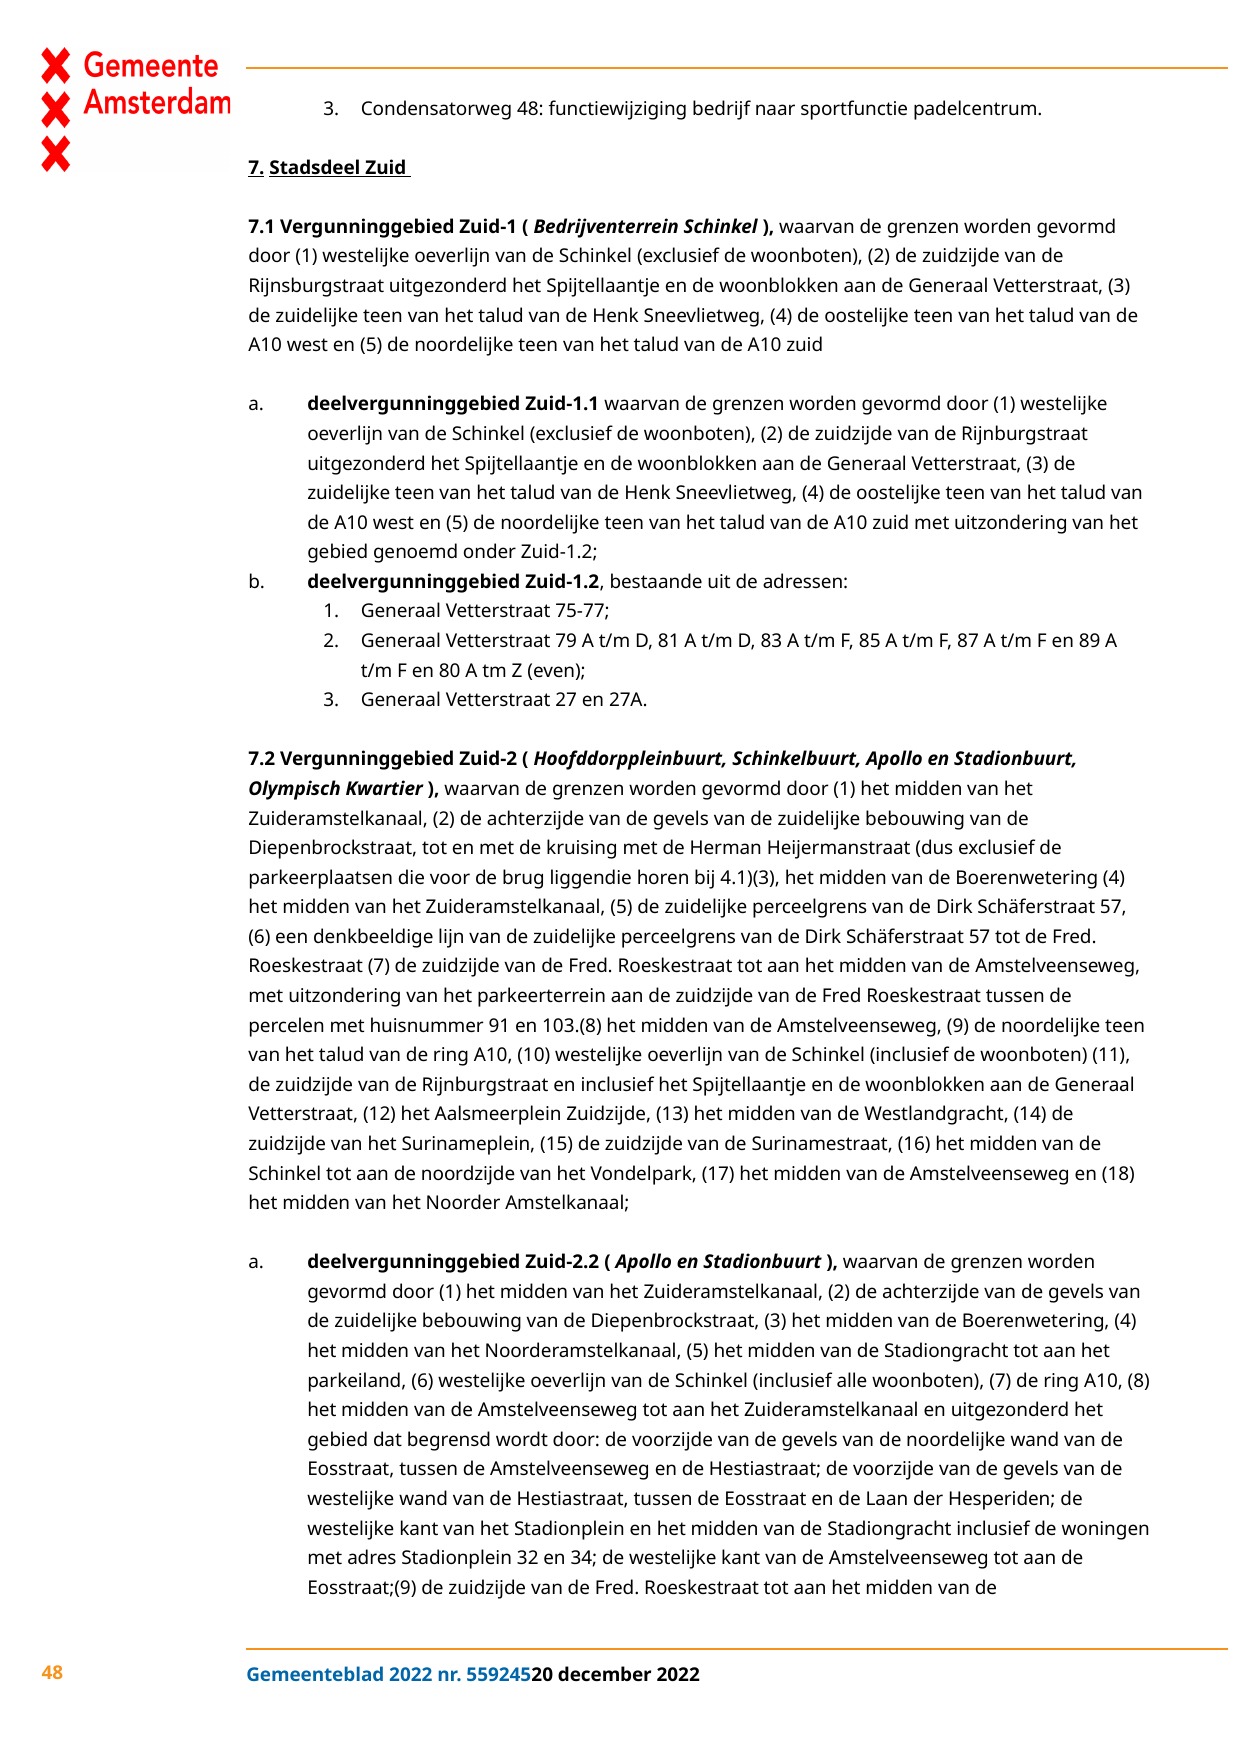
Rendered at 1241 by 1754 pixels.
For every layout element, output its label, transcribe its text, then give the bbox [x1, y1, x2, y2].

text 7.2 Vergunninggebied Zuid-2 ( Hoofddorppleinbuurt, Schinkelbuurt, Apollo en Stadionbuurt, Olympisch Kwartier ), waarvan de grenzen worden gevormd door (1) het midden van het Zuideramstelkanaal, (2) de achterzijde van de gevels van de zuidelijke bebouwing van de Diepenbrockstraat, tot en met de kruising met de Herman Heijermanstraat (dus exclusief de parkeerplaatsen die voor de brug liggendie horen bij 4.1)(3), het midden van de Boerenwetering (4) het midden van het Zuideramstelkanaal, (5) de zuidelijke perceelgrens van de Dirk Schäferstraat 57, (6) een denkbeeldige lijn van de zuidelijke perceelgrens van de Dirk Schäferstraat 57 tot de Fred. Roeskestraat (7) de zuidzijde van de Fred. Roeskestraat tot aan het midden van de Amstelveenseweg, met uitzondering van het parkeerterrein aan de zuidzijde van de Fred Roeskestraat tussen de percelen met huisnummer 91 en 103.(8) het midden van de Amstelveenseweg, (9) de noordelijke teen van het talud van de ring A10, (10) westelijke oeverlijn van de Schinkel (inclusief de woonboten) (11), de zuidzijde van de Rijnburgstraat en inclusief het Spijtellaantje en de woonblokken aan de Generaal Vetterstraat, (12) het Aalsmeerplein Zuidzijde, (13) het midden van de Westlandgracht, (14) de zuidzijde van het Surinameplein, (15) de zuidzijde van de Surinamestraat, (16) het midden van de Schinkel tot aan de noordzijde van het Vondelpark, (17) het midden van de Amstelveenseweg en (18) het midden van het Noorder Amstelkanaal; [248, 746, 1152, 1215]
list deelvergunninggebied Zuid-1.1 waarvan de grenzen worden gevormd door (1) westelijke oeverlijn van de Schinkel (exclusief de woonboten), (2) de zuidzijde van de Rijnburgstraat uitgezonderd het Spijtellaantje en de woonblokken aan de Generaal Vetterstraat, (3) de zuidelijke teen van het talud van de Henk Sneevlietweg, (4) de oostelijke teen van het talud van de A10 west en (5) de noordelijke teen van het talud van de A10 zuid met uitzondering van het gebied genoemd onder Zuid-1.2; [248, 391, 1152, 564]
list deelvergunninggebied Zuid-1.2, bestaande uit de adressen: [248, 568, 1152, 594]
list deelvergunninggebied Zuid-2.2 ( Apollo en Stadionbuurt ), waarvan de grenzen worden gevormd door (1) het midden van het Zuideramstelkanaal, (2) de achterzijde van de gevels van de zuidelijke bebouwing van de Diepenbrockstraat, (3) het midden van de Boerenwetering, (4) het midden van het Noorderamstelkanaal, (5) het midden van de Stadiongracht tot aan het parkeiland, (6) westelijke oeverlijn van de Schinkel (inclusief alle woonboten), (7) de ring A10, (8) het midden van de Amstelveenseweg tot aan het Zuideramstelkanaal en uitgezonderd het gebied dat begrensd wordt door: de voorzijde van de gevels van de noordelijke wand van de Eosstraat, tussen de Amstelveenseweg en de Hestiastraat; de voorzijde van de gevels van de westelijke wand van de Hestiastraat, tussen de Eosstraat en de Laan der Hesperiden; de westelijke kant van het Stadionplein en het midden van de Stadiongracht inclusief de woningen met adres Stadionplein 32 en 34; de westelijke kant van de Amstelveenseweg tot aan de Eosstraat;(9) de zuidzijde van de Fred. Roeskestraat tot aan het midden van de [248, 1248, 1152, 1600]
text 7.1 Vergunninggebied Zuid-1 ( Bedrijventerrein Schinkel ), waarvan de grenzen worden gevormd door (1) westelijke oeverlijn van de Schinkel (exclusief de woonboten), (2) de zuidzijde van de Rijnsburgstraat uitgezonderd het Spijtellaantje en de woonblokken aan de Generaal Vetterstraat, (3) de zuidelijke teen van het talud van de Henk Sneevlietweg, (4) de oostelijke teen van het talud van de A10 west en (5) de noordelijke teen van het talud van de A10 zuid [248, 213, 1152, 357]
list Condensatorweg 48: functiewijziging bedrijf naar sportfunctie padelcentrum. [323, 95, 1152, 121]
text 7. Stadsdeel Zuid [248, 154, 1152, 180]
list Generaal Vetterstraat 75-77; [323, 598, 1152, 623]
list Generaal Vetterstraat 79 A t/m D, 81 A t/m D, 83 A t/m F, 85 A t/m F, 87 A t/m F en 89 A t/m F en 80 A tm Z (even); [323, 627, 1152, 683]
list Generaal Vetterstraat 27 en 27A. [323, 686, 1152, 712]
picture [41, 47, 231, 172]
